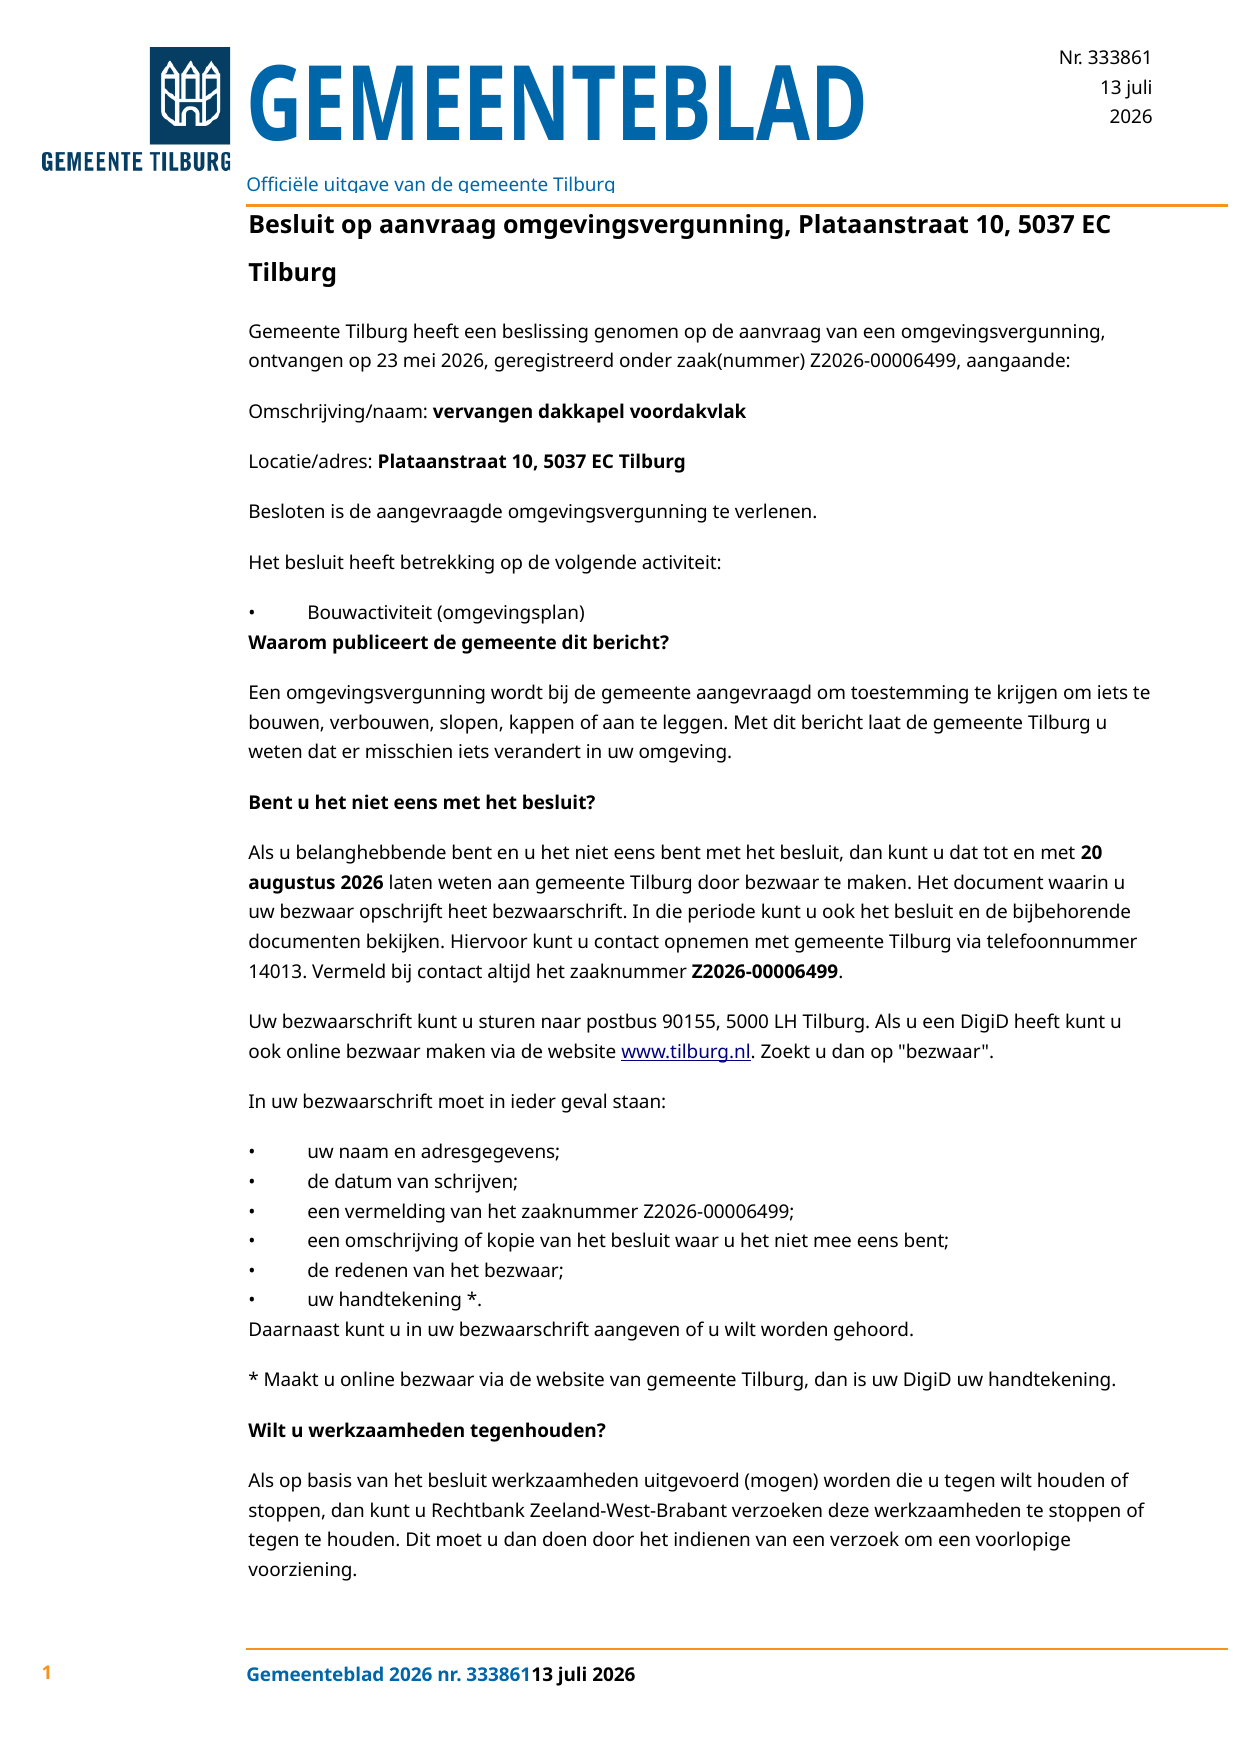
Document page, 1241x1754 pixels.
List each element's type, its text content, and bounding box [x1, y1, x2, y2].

list de datum van schrijven; [248, 1168, 1152, 1194]
text * Maakt u online bezwaar via de website van gemeente Tilburg, dan is uw DigiD uw handtekening. [248, 1367, 1152, 1392]
list een vermelding van het zaaknummer Z2026-00006499; [248, 1198, 1152, 1224]
text Locatie/adres: Plataanstraat 10, 5037 EC Tilburg [248, 448, 1152, 474]
list uw naam en adresgegevens; [248, 1139, 1152, 1164]
list een omschrijving of kopie van het besluit waar u het niet mee eens bent; [248, 1227, 1152, 1253]
text Als op basis van het besluit werkzaamheden uitgevoerd (mogen) worden die u tegen wilt houden of stoppen, dan kunt u Rechtbank Zeeland-West-Brabant verzoeken deze werkzaamheden te stoppen of tegen te houden. Dit moet u dan doen door het indienen van een verzoek om een voorlopige voorziening. [248, 1467, 1152, 1582]
text Besluit op aanvraag omgevingsvergunning, Plataanstraat 10, 5037 EC Tilburg [248, 207, 1152, 288]
text Besloten is de aangevraagde omgevingsvergunning te verlenen. [248, 499, 1152, 524]
picture [41, 47, 231, 172]
text Wilt u werkzaamheden tegenhouden? [248, 1417, 1152, 1443]
text Gemeente Tilburg heeft een beslissing genomen op de aanvraag van een omgevingsvergunning, ontvangen op 23 mei 2026, geregistreerd onder zaak(nummer) Z2026-00006499, aangaande: [248, 318, 1152, 373]
text Een omgevingsvergunning wordt bij de gemeente aangevraagd om toestemming te krijgen om iets te bouwen, verbouwen, slopen, kappen of aan te leggen. Met dit bericht laat de gemeente Tilburg u weten dat er misschien iets verandert in uw omgeving. [248, 679, 1152, 764]
text In uw bezwaarschrift moet in ieder geval staan: [248, 1088, 1152, 1114]
text Uw bezwaarschrift kunt u sturen naar postbus 90155, 5000 LH Tilburg. Als u een DigiD heeft kunt u ook online bezwaar maken via de website www.tilburg.nl. Zoekt u dan op "bezwaar". [248, 1008, 1152, 1064]
text Waarom publiceert de gemeente dit bericht? [248, 629, 1152, 655]
list de redenen van het bezwaar; [248, 1257, 1152, 1283]
text Omschrijving/naam: vervangen dakkapel voordakvlak [248, 398, 1152, 424]
text Het besluit heeft betrekking op de volgende activiteit: [248, 549, 1152, 575]
text Bent u het niet eens met het besluit? [248, 789, 1152, 815]
list uw handtekening *. [248, 1287, 1152, 1312]
list Bouwactiviteit (omgevingsplan) [248, 599, 1152, 625]
text Daarnaast kunt u in uw bezwaarschrift aangeven of u wilt worden gehoord. [248, 1316, 1152, 1342]
text Als u belanghebbende bent en u het niet eens bent met het besluit, dan kunt u dat tot en met 20 augustus 2026 laten weten aan gemeente Tilburg door bezwaar te maken. Het document waarin u uw bezwaar opschrijft heet bezwaarschrift. In die periode kunt u ook het besluit en de bijbehorende documenten bekijken. Hiervoor kunt u contact opnemen met gemeente Tilburg via telefoonnummer 14013. Vermeld bij contact altijd het zaaknummer Z2026-00006499. [248, 839, 1152, 984]
